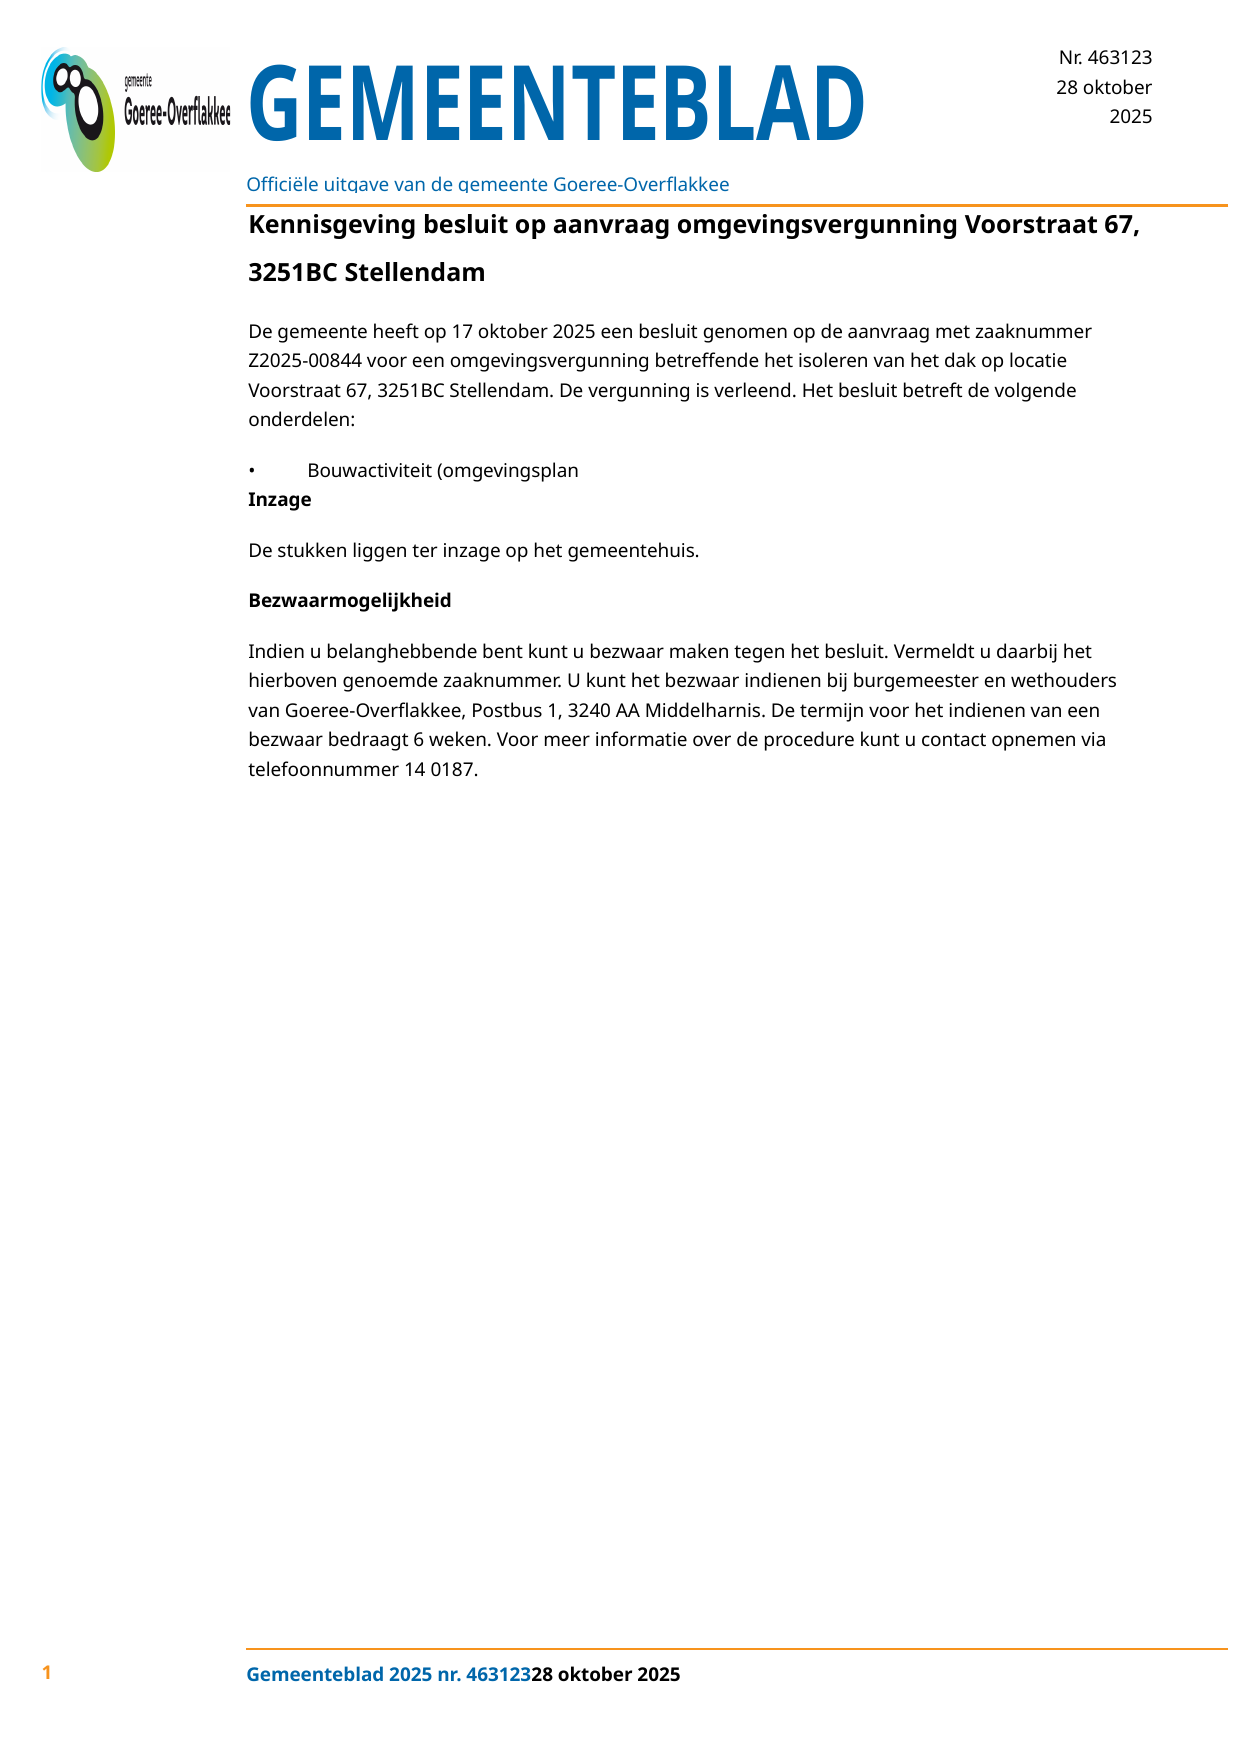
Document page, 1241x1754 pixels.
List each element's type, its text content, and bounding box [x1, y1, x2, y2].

text Kennisgeving besluit op aanvraag omgevingsvergunning Voorstraat 67, 3251BC Stellendam [248, 207, 1152, 288]
picture [41, 47, 231, 172]
text De stukken liggen ter inzage op het gemeentehuis. [248, 537, 1152, 563]
text De gemeente heeft op 17 oktober 2025 een besluit genomen op de aanvraag met zaaknummer Z2025-00844 voor een omgevingsvergunning betreffende het isoleren van het dak op locatie Voorstraat 67, 3251BC Stellendam. De vergunning is verleend. Het besluit betreft de volgende onderdelen: [248, 318, 1152, 432]
text Bezwaarmogelijkheid [248, 587, 1152, 613]
list Bouwactiviteit (omgevingsplan [248, 457, 1152, 483]
text Indien u belanghebbende bent kunt u bezwaar maken tegen het besluit. Vermeldt u daarbij het hierboven genoemde zaaknummer. U kunt het bezwaar indienen bij burgemeester en wethouders van Goeree-Overflakkee, Postbus 1, 3240 AA Middelharnis. De termijn voor het indienen van een bezwaar bedraagt 6 weken. Voor meer informatie over de procedure kunt u contact opnemen via telefoonnummer 14 0187. [248, 638, 1152, 782]
text Inzage [248, 487, 1152, 512]
